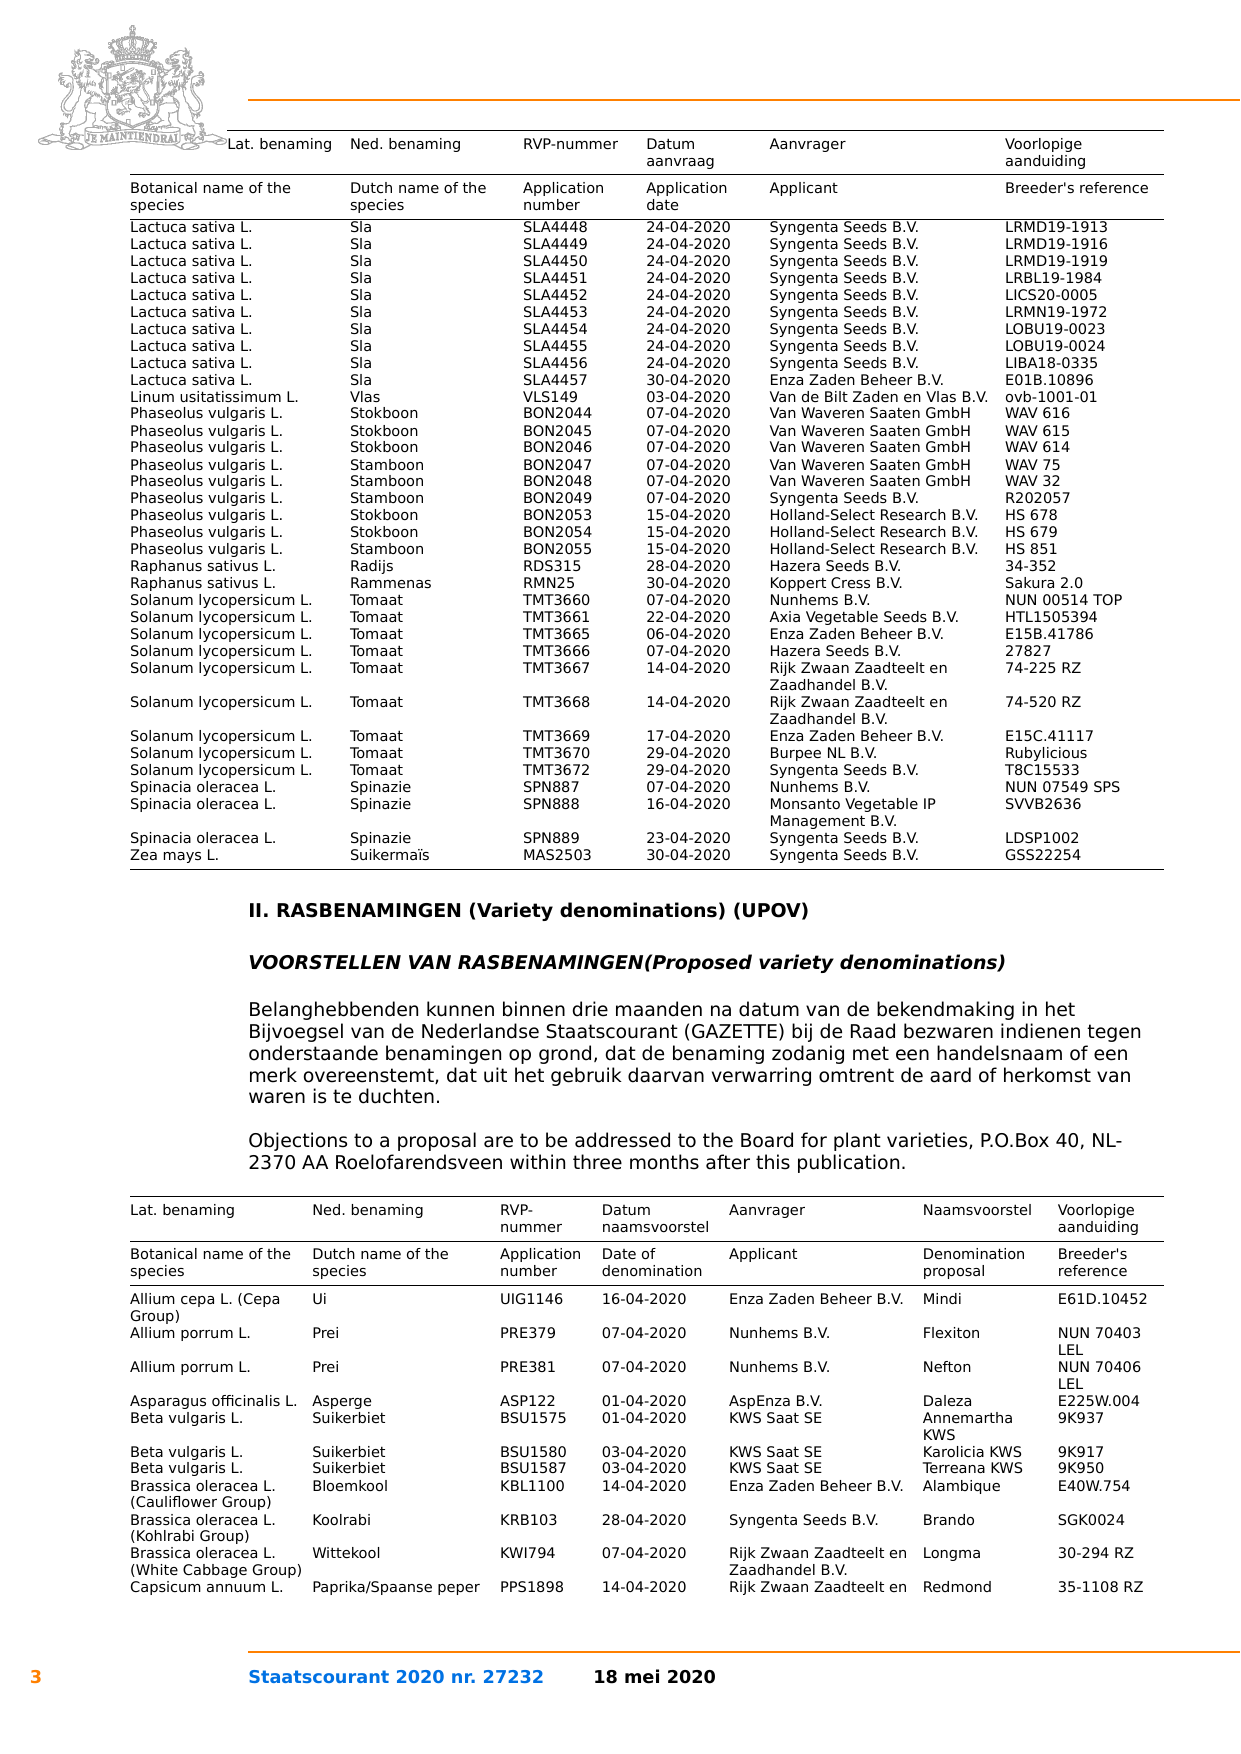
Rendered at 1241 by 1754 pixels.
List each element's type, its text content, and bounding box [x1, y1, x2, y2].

subtitle VOORSTELLEN VAN RASBENAMINGEN(Proposed variety denominations) [248, 952, 1163, 973]
table_cell SLA4451 [517, 270, 640, 287]
table_cell LRBL19-1984 [999, 270, 1163, 287]
table_cell Sla [344, 236, 517, 253]
table_cell Phaseolus vulgaris L. [130, 405, 344, 422]
table_header Datum aanvraag [640, 131, 763, 174]
table_cell Sla [344, 253, 517, 269]
table_cell Solanum lycopersicum L. [130, 728, 344, 745]
table_cell BON2055 [517, 541, 640, 558]
table_cell Sla [344, 371, 517, 388]
table_cell Spinacia oleracea L. [130, 779, 344, 796]
table_cell Syngenta Seeds B.V. [763, 490, 999, 507]
table_cell BON2045 [517, 423, 640, 439]
table_cell KWS Saat SE [723, 1444, 917, 1460]
table_cell Phaseolus vulgaris L. [130, 490, 344, 507]
table_cell SLA4457 [517, 371, 640, 388]
table_cell Application date [640, 175, 763, 219]
table_header RVP-nummer [494, 1197, 596, 1241]
table_cell Flexiton [917, 1325, 1052, 1358]
table_cell SPN887 [517, 779, 640, 796]
table_cell 03-04-2020 [640, 389, 763, 405]
table_cell Sla [344, 220, 517, 236]
table_cell Tomaat [344, 694, 517, 728]
table_cell LRMD19-1919 [999, 253, 1163, 269]
table_cell LOBU19-0024 [999, 338, 1163, 354]
table_cell Van de Bilt Zaden en Vlas B.V. [763, 389, 999, 405]
table_cell Rijk Zwaan Zaadteelt en Zaadhandel B.V. [763, 694, 999, 728]
table_cell Tomaat [344, 609, 517, 626]
table_cell Syngenta Seeds B.V. [763, 236, 999, 253]
table_cell Holland-Select Research B.V. [763, 507, 999, 524]
table_cell BSU1587 [494, 1460, 596, 1477]
table_cell UIG1146 [494, 1286, 596, 1324]
table_cell Allium cepa L. (Cepa Group) [130, 1286, 306, 1324]
table_cell Phaseolus vulgaris L. [130, 524, 344, 541]
table_cell 01-04-2020 [596, 1410, 723, 1443]
table_cell 07-04-2020 [640, 490, 763, 507]
table_cell 34-352 [999, 558, 1163, 575]
table_cell Breeder's reference [1052, 1242, 1163, 1285]
table_cell 29-04-2020 [640, 745, 763, 762]
table_cell Raphanus sativus L. [130, 575, 344, 592]
table_cell 06-04-2020 [640, 626, 763, 643]
table_cell Spinacia oleracea L. [130, 830, 344, 847]
table_cell Stamboon [344, 541, 517, 558]
table_cell Axia Vegetable Seeds B.V. [763, 609, 999, 626]
table_cell Syngenta Seeds B.V. [763, 847, 999, 868]
table_cell LRMD19-1913 [999, 220, 1163, 236]
table_cell 28-04-2020 [640, 558, 763, 575]
table_cell KWS Saat SE [723, 1460, 917, 1477]
table_cell TMT3672 [517, 762, 640, 779]
table_cell Vlas [344, 389, 517, 405]
table_cell Stokboon [344, 405, 517, 422]
table_cell NUN 70403 LEL [1052, 1325, 1163, 1358]
table_cell Longma [917, 1545, 1052, 1579]
table_cell 74-225 RZ [999, 660, 1163, 694]
table_cell Lactuca sativa L. [130, 220, 344, 236]
table_cell Lactuca sativa L. [130, 270, 344, 287]
table_cell 29-04-2020 [640, 762, 763, 779]
table_cell Wittekool [306, 1545, 494, 1579]
table_cell RMN25 [517, 575, 640, 592]
table_cell ASP122 [494, 1393, 596, 1409]
table_cell WAV 75 [999, 456, 1163, 473]
table_cell 24-04-2020 [640, 338, 763, 354]
table_cell Dutch name of the species [306, 1242, 494, 1285]
table_cell Enza Zaden Beheer B.V. [723, 1478, 917, 1511]
table_cell Breeder's reference [999, 175, 1163, 219]
table_cell 03-04-2020 [596, 1444, 723, 1460]
table_cell Brassica oleracea L. (White Cabbage Group) [130, 1545, 306, 1579]
table_cell T8C15533 [999, 762, 1163, 779]
table_cell Capsicum annuum L. [130, 1579, 306, 1596]
table_cell 24-04-2020 [640, 287, 763, 303]
table_cell 24-04-2020 [640, 355, 763, 371]
table_cell Suikerbiet [306, 1410, 494, 1443]
table_cell 24-04-2020 [640, 270, 763, 287]
table_cell TMT3665 [517, 626, 640, 643]
table_header Ned. benaming [344, 131, 517, 174]
table_cell Phaseolus vulgaris L. [130, 541, 344, 558]
table_cell LRMD19-1916 [999, 236, 1163, 253]
table_cell Syngenta Seeds B.V. [763, 287, 999, 303]
table_cell Denomination proposal [917, 1242, 1052, 1285]
table_cell Lactuca sativa L. [130, 304, 344, 321]
table_cell 16-04-2020 [640, 796, 763, 830]
text Belanghebbenden kunnen binnen drie maanden na datum van de bekendmaking in het Bijvoegsel van de Nederlandse Staatscourant (GAZETTE) bij de Raad bezwaren indienen tegen onderstaande benamingen op grond, dat de benaming zodanig met een handelsnaam of een merk overeenstemt, dat uit het gebruik daarvan verwarring omtrent de aard of herkomst van waren is te duchten. [248, 998, 1163, 1108]
table_cell MAS2503 [517, 847, 640, 868]
table_cell Koppert Cress B.V. [763, 575, 999, 592]
table_cell Phaseolus vulgaris L. [130, 439, 344, 456]
table_cell Sla [344, 270, 517, 287]
table_cell Lactuca sativa L. [130, 338, 344, 354]
table_cell Syngenta Seeds B.V. [723, 1511, 917, 1545]
table_cell 27827 [999, 643, 1163, 660]
table_cell BON2048 [517, 473, 640, 490]
table_cell Sla [344, 321, 517, 337]
table_cell Solanum lycopersicum L. [130, 694, 344, 728]
table_cell PPS1898 [494, 1579, 596, 1596]
table_cell LRMN19-1972 [999, 304, 1163, 321]
table_cell Stamboon [344, 456, 517, 473]
table_cell GSS22254 [999, 847, 1163, 868]
table_cell 9K917 [1052, 1444, 1163, 1460]
table_cell Solanum lycopersicum L. [130, 745, 344, 762]
table_cell SPN888 [517, 796, 640, 830]
table_cell AspEnza B.V. [723, 1393, 917, 1409]
table_cell ovb-1001-01 [999, 389, 1163, 405]
table_cell 24-04-2020 [640, 253, 763, 269]
table_cell VLS149 [517, 389, 640, 405]
table_cell Brassica oleracea L. (Cauliflower Group) [130, 1478, 306, 1511]
table_cell Rijk Zwaan Zaadteelt en [723, 1579, 917, 1596]
table_cell Nunhems B.V. [723, 1359, 917, 1392]
table_cell SVVB2636 [999, 796, 1163, 830]
table_cell Date of denomination [596, 1242, 723, 1285]
table_cell 07-04-2020 [640, 439, 763, 456]
table_cell 30-04-2020 [640, 575, 763, 592]
table_cell Monsanto Vegetable IP Management B.V. [763, 796, 999, 830]
table_cell Allium porrum L. [130, 1325, 306, 1358]
table_cell Tomaat [344, 745, 517, 762]
table_cell Rammenas [344, 575, 517, 592]
table_cell 24-04-2020 [640, 321, 763, 337]
table_cell SLA4455 [517, 338, 640, 354]
table_cell Enza Zaden Beheer B.V. [763, 728, 999, 745]
table_cell Rijk Zwaan Zaadteelt en Zaadhandel B.V. [763, 660, 999, 694]
table_cell Nunhems B.V. [763, 592, 999, 609]
table_cell Solanum lycopersicum L. [130, 643, 344, 660]
table_cell KBL1100 [494, 1478, 596, 1511]
table_cell Stokboon [344, 507, 517, 524]
table_cell Holland-Select Research B.V. [763, 541, 999, 558]
table_cell 9K950 [1052, 1460, 1163, 1477]
table_cell Syngenta Seeds B.V. [763, 762, 999, 779]
table_cell Stamboon [344, 490, 517, 507]
table_cell SLA4454 [517, 321, 640, 337]
table_cell Koolrabi [306, 1511, 494, 1545]
table_cell Spinacia oleracea L. [130, 796, 344, 830]
table_cell 03-04-2020 [596, 1460, 723, 1477]
table_cell TMT3668 [517, 694, 640, 728]
table_cell 07-04-2020 [640, 405, 763, 422]
table_cell Van Waveren Saaten GmbH [763, 423, 999, 439]
table_cell BSU1580 [494, 1444, 596, 1460]
table_cell SLA4449 [517, 236, 640, 253]
table_cell Syngenta Seeds B.V. [763, 253, 999, 269]
table_cell Nunhems B.V. [723, 1325, 917, 1358]
table_cell TMT3669 [517, 728, 640, 745]
text Objections to a proposal are to be addressed to the Board for plant varieties, P.O.Box 40, NL-2370 AA Roelofarendsveen within three months after this publication. [248, 1130, 1163, 1174]
table_cell SPN889 [517, 830, 640, 847]
table_header Lat. benaming [130, 1197, 306, 1241]
table_cell LIBA18-0335 [999, 355, 1163, 371]
table_cell Burpee NL B.V. [763, 745, 999, 762]
table_cell Allium porrum L. [130, 1359, 306, 1392]
table_cell Brassica oleracea L. (Kohlrabi Group) [130, 1511, 306, 1545]
table_cell E01B.10896 [999, 371, 1163, 388]
table_cell BSU1575 [494, 1410, 596, 1443]
table_cell SLA4448 [517, 220, 640, 236]
table_cell 15-04-2020 [640, 524, 763, 541]
table_header RVP-nummer [517, 131, 640, 174]
table_cell Tomaat [344, 762, 517, 779]
table_cell 16-04-2020 [596, 1286, 723, 1324]
table_cell Rubylicious [999, 745, 1163, 762]
table_cell TMT3666 [517, 643, 640, 660]
table_cell PRE379 [494, 1325, 596, 1358]
table_cell Holland-Select Research B.V. [763, 524, 999, 541]
table_cell 24-04-2020 [640, 236, 763, 253]
table_cell HTL1505394 [999, 609, 1163, 626]
table_cell KWS Saat SE [723, 1410, 917, 1443]
table_cell SLA4456 [517, 355, 640, 371]
table_cell 28-04-2020 [596, 1511, 723, 1545]
table_cell 07-04-2020 [640, 423, 763, 439]
table_cell Van Waveren Saaten GmbH [763, 456, 999, 473]
table_cell SLA4450 [517, 253, 640, 269]
table_cell 9K937 [1052, 1410, 1163, 1443]
table_cell Rijk Zwaan Zaadteelt en Zaadhandel B.V. [723, 1545, 917, 1579]
table_cell Phaseolus vulgaris L. [130, 507, 344, 524]
table_cell BON2054 [517, 524, 640, 541]
table_cell Suikerbiet [306, 1460, 494, 1477]
table_cell Syngenta Seeds B.V. [763, 270, 999, 287]
table_cell R202057 [999, 490, 1163, 507]
table_cell LOBU19-0023 [999, 321, 1163, 337]
table_cell Application number [494, 1242, 596, 1285]
table_cell Annemartha KWS [917, 1410, 1052, 1443]
table_cell Enza Zaden Beheer B.V. [763, 626, 999, 643]
table_cell KRB103 [494, 1511, 596, 1545]
table_cell 01-04-2020 [596, 1393, 723, 1409]
table_cell 17-04-2020 [640, 728, 763, 745]
table_cell Botanical name of the species [130, 175, 344, 219]
table_cell Prei [306, 1359, 494, 1392]
table_cell 15-04-2020 [640, 507, 763, 524]
table_cell BON2049 [517, 490, 640, 507]
table_cell Van Waveren Saaten GmbH [763, 405, 999, 422]
table_cell Stokboon [344, 423, 517, 439]
table_cell Botanical name of the species [130, 1242, 306, 1285]
table_cell Brando [917, 1511, 1052, 1545]
table_cell Suikerbiet [306, 1444, 494, 1460]
table_cell Solanum lycopersicum L. [130, 626, 344, 643]
table_cell NUN 70406 LEL [1052, 1359, 1163, 1392]
table_cell 07-04-2020 [640, 779, 763, 796]
table_cell 30-04-2020 [640, 371, 763, 388]
table_cell 07-04-2020 [596, 1359, 723, 1392]
table_cell Beta vulgaris L. [130, 1410, 306, 1443]
table_cell Redmond [917, 1579, 1052, 1596]
table_cell E40W.754 [1052, 1478, 1163, 1511]
picture [38, 25, 227, 150]
table_cell Sla [344, 355, 517, 371]
table_cell SLA4453 [517, 304, 640, 321]
table_cell Solanum lycopersicum L. [130, 609, 344, 626]
subtitle II. RASBENAMINGEN (Variety denominations) (UPOV) [248, 899, 1163, 922]
table_cell Hazera Seeds B.V. [763, 643, 999, 660]
table_cell Stokboon [344, 524, 517, 541]
table_cell Syngenta Seeds B.V. [763, 338, 999, 354]
table_cell 07-04-2020 [640, 473, 763, 490]
table_cell E15B.41786 [999, 626, 1163, 643]
table_cell Lactuca sativa L. [130, 355, 344, 371]
table_cell Applicant [723, 1242, 917, 1285]
table_header Ned. benaming [306, 1197, 494, 1241]
table_cell WAV 614 [999, 439, 1163, 456]
table_cell Radijs [344, 558, 517, 575]
table_cell SGK0024 [1052, 1511, 1163, 1545]
table_cell 35-1108 RZ [1052, 1579, 1163, 1596]
table_cell TMT3660 [517, 592, 640, 609]
table_cell Terreana KWS [917, 1460, 1052, 1477]
table_cell Tomaat [344, 643, 517, 660]
table_cell Hazera Seeds B.V. [763, 558, 999, 575]
table_cell 24-04-2020 [640, 304, 763, 321]
table_cell E15C.41117 [999, 728, 1163, 745]
table_cell 30-04-2020 [640, 847, 763, 868]
table_cell Tomaat [344, 660, 517, 694]
table_cell WAV 615 [999, 423, 1163, 439]
table_cell TMT3667 [517, 660, 640, 694]
table_cell Van Waveren Saaten GmbH [763, 439, 999, 456]
table_cell Spinazie [344, 779, 517, 796]
table_cell Asperge [306, 1393, 494, 1409]
table_cell Bloemkool [306, 1478, 494, 1511]
table_cell Sla [344, 338, 517, 354]
table_cell Lactuca sativa L. [130, 371, 344, 388]
table_cell 24-04-2020 [640, 220, 763, 236]
table_cell Lactuca sativa L. [130, 236, 344, 253]
table_header Voorlopige aanduiding [999, 131, 1163, 174]
table_cell Phaseolus vulgaris L. [130, 456, 344, 473]
table_cell Applicant [763, 175, 999, 219]
table_cell Mindi [917, 1286, 1052, 1324]
table_cell 74-520 RZ [999, 694, 1163, 728]
table_header Lat. benaming [130, 131, 344, 174]
table_cell Tomaat [344, 592, 517, 609]
table_header Aanvrager [763, 131, 999, 174]
table_header Voorlopige aanduiding [1052, 1197, 1163, 1241]
table_cell WAV 616 [999, 405, 1163, 422]
table_header Datum naamsvoorstel [596, 1197, 723, 1241]
table_cell 07-04-2020 [640, 592, 763, 609]
table_cell TMT3670 [517, 745, 640, 762]
table_cell Daleza [917, 1393, 1052, 1409]
table_cell Syngenta Seeds B.V. [763, 220, 999, 236]
table_cell BON2047 [517, 456, 640, 473]
table_cell Stamboon [344, 473, 517, 490]
table_cell Enza Zaden Beheer B.V. [763, 371, 999, 388]
table_cell Phaseolus vulgaris L. [130, 473, 344, 490]
table_cell SLA4452 [517, 287, 640, 303]
table_cell 14-04-2020 [596, 1478, 723, 1511]
table_cell LDSP1002 [999, 830, 1163, 847]
table_cell Dutch name of the species [344, 175, 517, 219]
table_cell Paprika/Spaanse peper [306, 1579, 494, 1596]
table_cell Raphanus sativus L. [130, 558, 344, 575]
table_header Naamsvoorstel [917, 1197, 1052, 1241]
table_cell 07-04-2020 [596, 1325, 723, 1358]
table_cell Nefton [917, 1359, 1052, 1392]
table_cell PRE381 [494, 1359, 596, 1392]
table_cell Syngenta Seeds B.V. [763, 830, 999, 847]
table_cell Lactuca sativa L. [130, 321, 344, 337]
table_cell Enza Zaden Beheer B.V. [723, 1286, 917, 1324]
table_cell Nunhems B.V. [763, 779, 999, 796]
table_cell Syngenta Seeds B.V. [763, 304, 999, 321]
table_cell HS 679 [999, 524, 1163, 541]
table_cell Suikermaïs [344, 847, 517, 868]
table_cell Spinazie [344, 796, 517, 830]
table_cell E225W.004 [1052, 1393, 1163, 1409]
table_cell E61D.10452 [1052, 1286, 1163, 1324]
table_cell Solanum lycopersicum L. [130, 660, 344, 694]
table_cell HS 851 [999, 541, 1163, 558]
table_cell TMT3661 [517, 609, 640, 626]
table_cell Sakura 2.0 [999, 575, 1163, 592]
table_cell HS 678 [999, 507, 1163, 524]
table_cell KWI794 [494, 1545, 596, 1579]
table_cell Phaseolus vulgaris L. [130, 423, 344, 439]
table_cell Zea mays L. [130, 847, 344, 868]
table_cell 22-04-2020 [640, 609, 763, 626]
table_cell LICS20-0005 [999, 287, 1163, 303]
table_cell 14-04-2020 [640, 660, 763, 694]
table_cell Beta vulgaris L. [130, 1444, 306, 1460]
table_cell BON2046 [517, 439, 640, 456]
table_cell Beta vulgaris L. [130, 1460, 306, 1477]
table_cell Syngenta Seeds B.V. [763, 321, 999, 337]
table_cell Tomaat [344, 728, 517, 745]
table_cell 15-04-2020 [640, 541, 763, 558]
table_header Aanvrager [723, 1197, 917, 1241]
table_cell Asparagus officinalis L. [130, 1393, 306, 1409]
table_cell RDS315 [517, 558, 640, 575]
table_cell Sla [344, 287, 517, 303]
table_cell Linum usitatissimum L. [130, 389, 344, 405]
table_cell Prei [306, 1325, 494, 1358]
table_cell WAV 32 [999, 473, 1163, 490]
table_cell Lactuca sativa L. [130, 287, 344, 303]
table_cell NUN 07549 SPS [999, 779, 1163, 796]
table_cell Solanum lycopersicum L. [130, 592, 344, 609]
table_cell Karolicia KWS [917, 1444, 1052, 1460]
table_cell BON2044 [517, 405, 640, 422]
table_cell 07-04-2020 [640, 643, 763, 660]
table_cell BON2053 [517, 507, 640, 524]
table_cell NUN 00514 TOP [999, 592, 1163, 609]
table_cell Van Waveren Saaten GmbH [763, 473, 999, 490]
table_cell Lactuca sativa L. [130, 253, 344, 269]
table_cell 14-04-2020 [640, 694, 763, 728]
table_cell Sla [344, 304, 517, 321]
table_cell 23-04-2020 [640, 830, 763, 847]
table_cell 14-04-2020 [596, 1579, 723, 1596]
table_cell Application number [517, 175, 640, 219]
table_cell 07-04-2020 [596, 1545, 723, 1579]
table_cell 07-04-2020 [640, 456, 763, 473]
table_cell Tomaat [344, 626, 517, 643]
table_cell Syngenta Seeds B.V. [763, 355, 999, 371]
table_cell Solanum lycopersicum L. [130, 762, 344, 779]
table_cell Stokboon [344, 439, 517, 456]
table_cell Alambique [917, 1478, 1052, 1511]
table_cell 30-294 RZ [1052, 1545, 1163, 1579]
table_cell Ui [306, 1286, 494, 1324]
table_cell Spinazie [344, 830, 517, 847]
